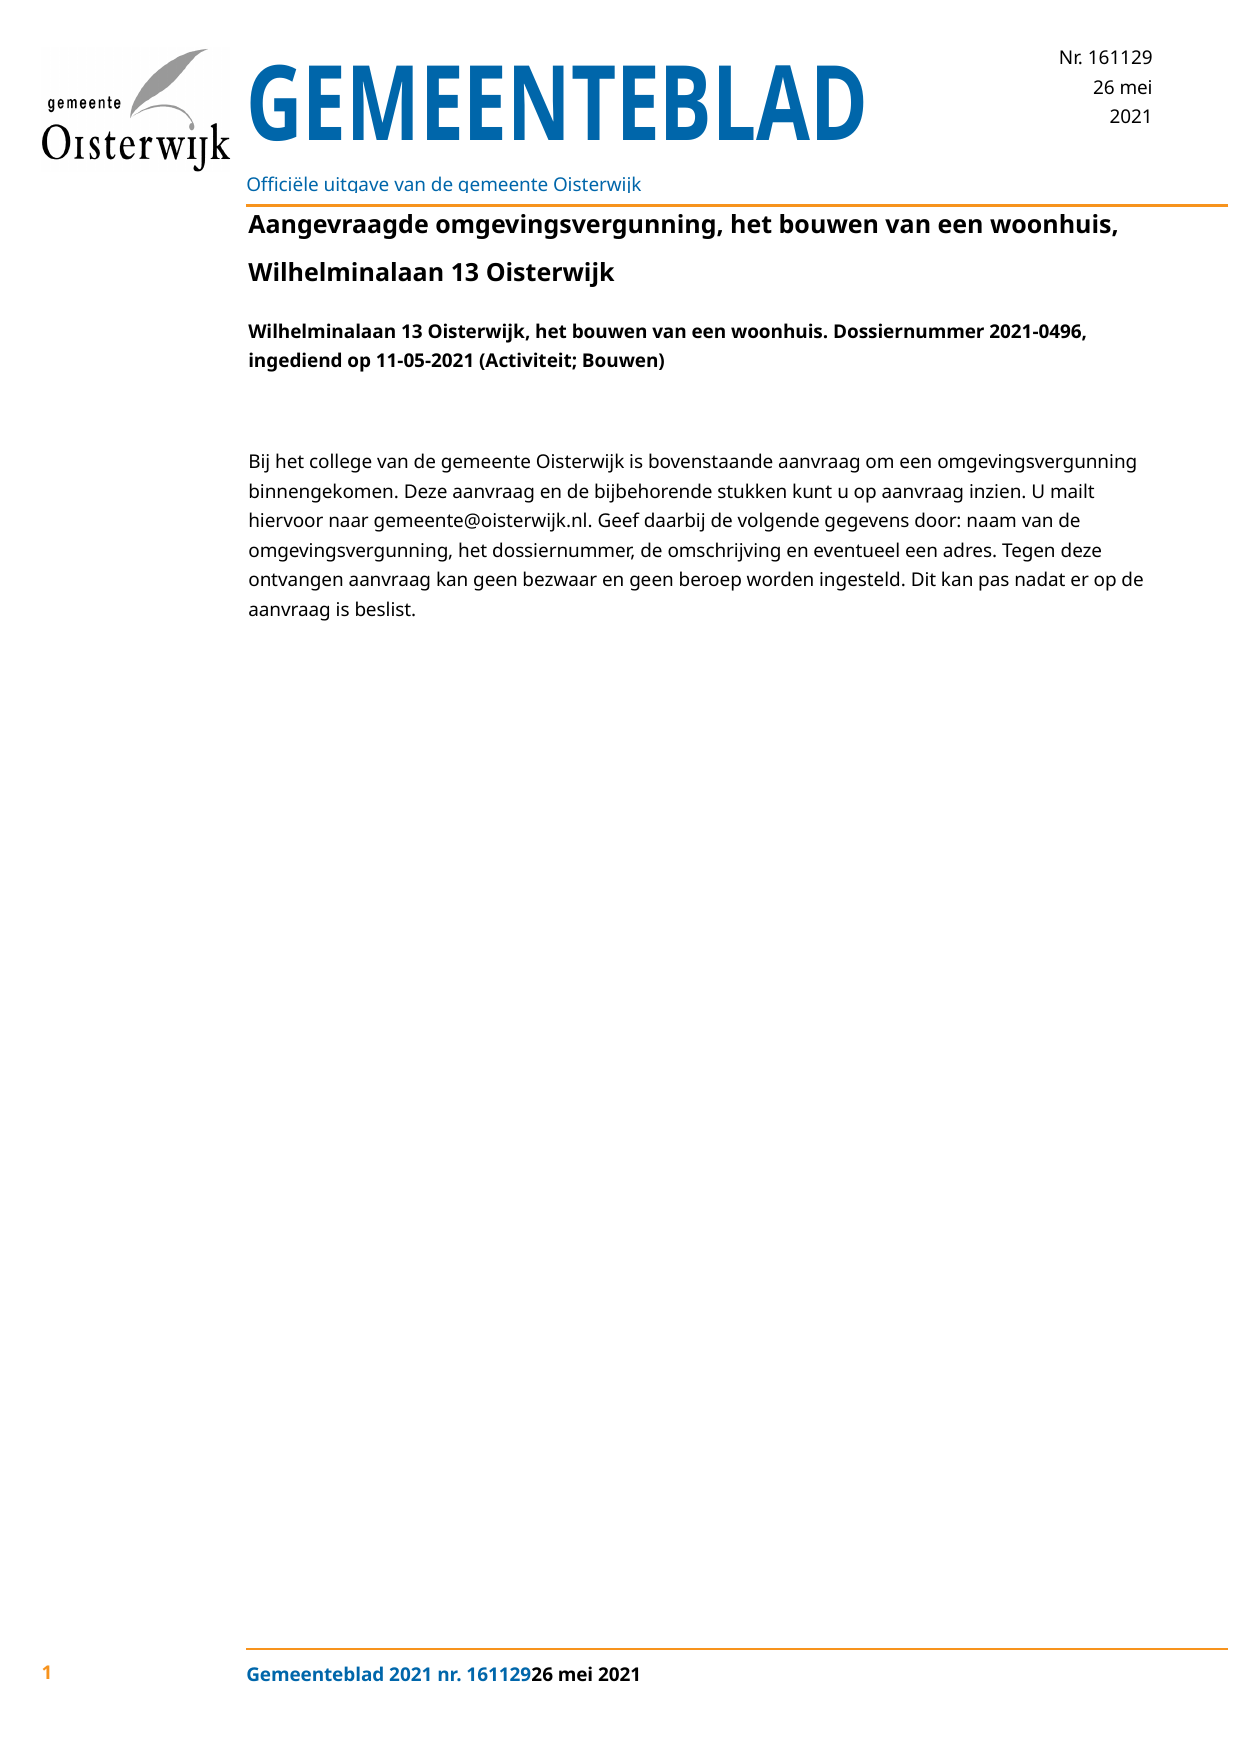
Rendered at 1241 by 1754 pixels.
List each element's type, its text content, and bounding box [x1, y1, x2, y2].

text Wilhelminalaan 13 Oisterwijk, het bouwen van een woonhuis. Dossiernummer 2021-0496, ingediend op 11-05-2021 (Activiteit; Bouwen) [248, 318, 1152, 373]
text Aangevraagde omgevingsvergunning, het bouwen van een woonhuis, Wilhelminalaan 13 Oisterwijk [248, 207, 1152, 288]
text Bij het college van de gemeente Oisterwijk is bovenstaande aanvraag om een omgevingsvergunning binnengekomen. Deze aanvraag en de bijbehorende stukken kunt u op aanvraag inzien. U mailt hiervoor naar gemeente@oisterwijk.nl. Geef daarbij de volgende gegevens door: naam van de omgevingsvergunning, het dossiernummer, de omschrijving en eventueel een adres. Tegen deze ontvangen aanvraag kan geen bezwaar en geen beroep worden ingesteld. Dit kan pas nadat er op de aanvraag is beslist. [248, 448, 1152, 622]
picture [41, 47, 231, 172]
